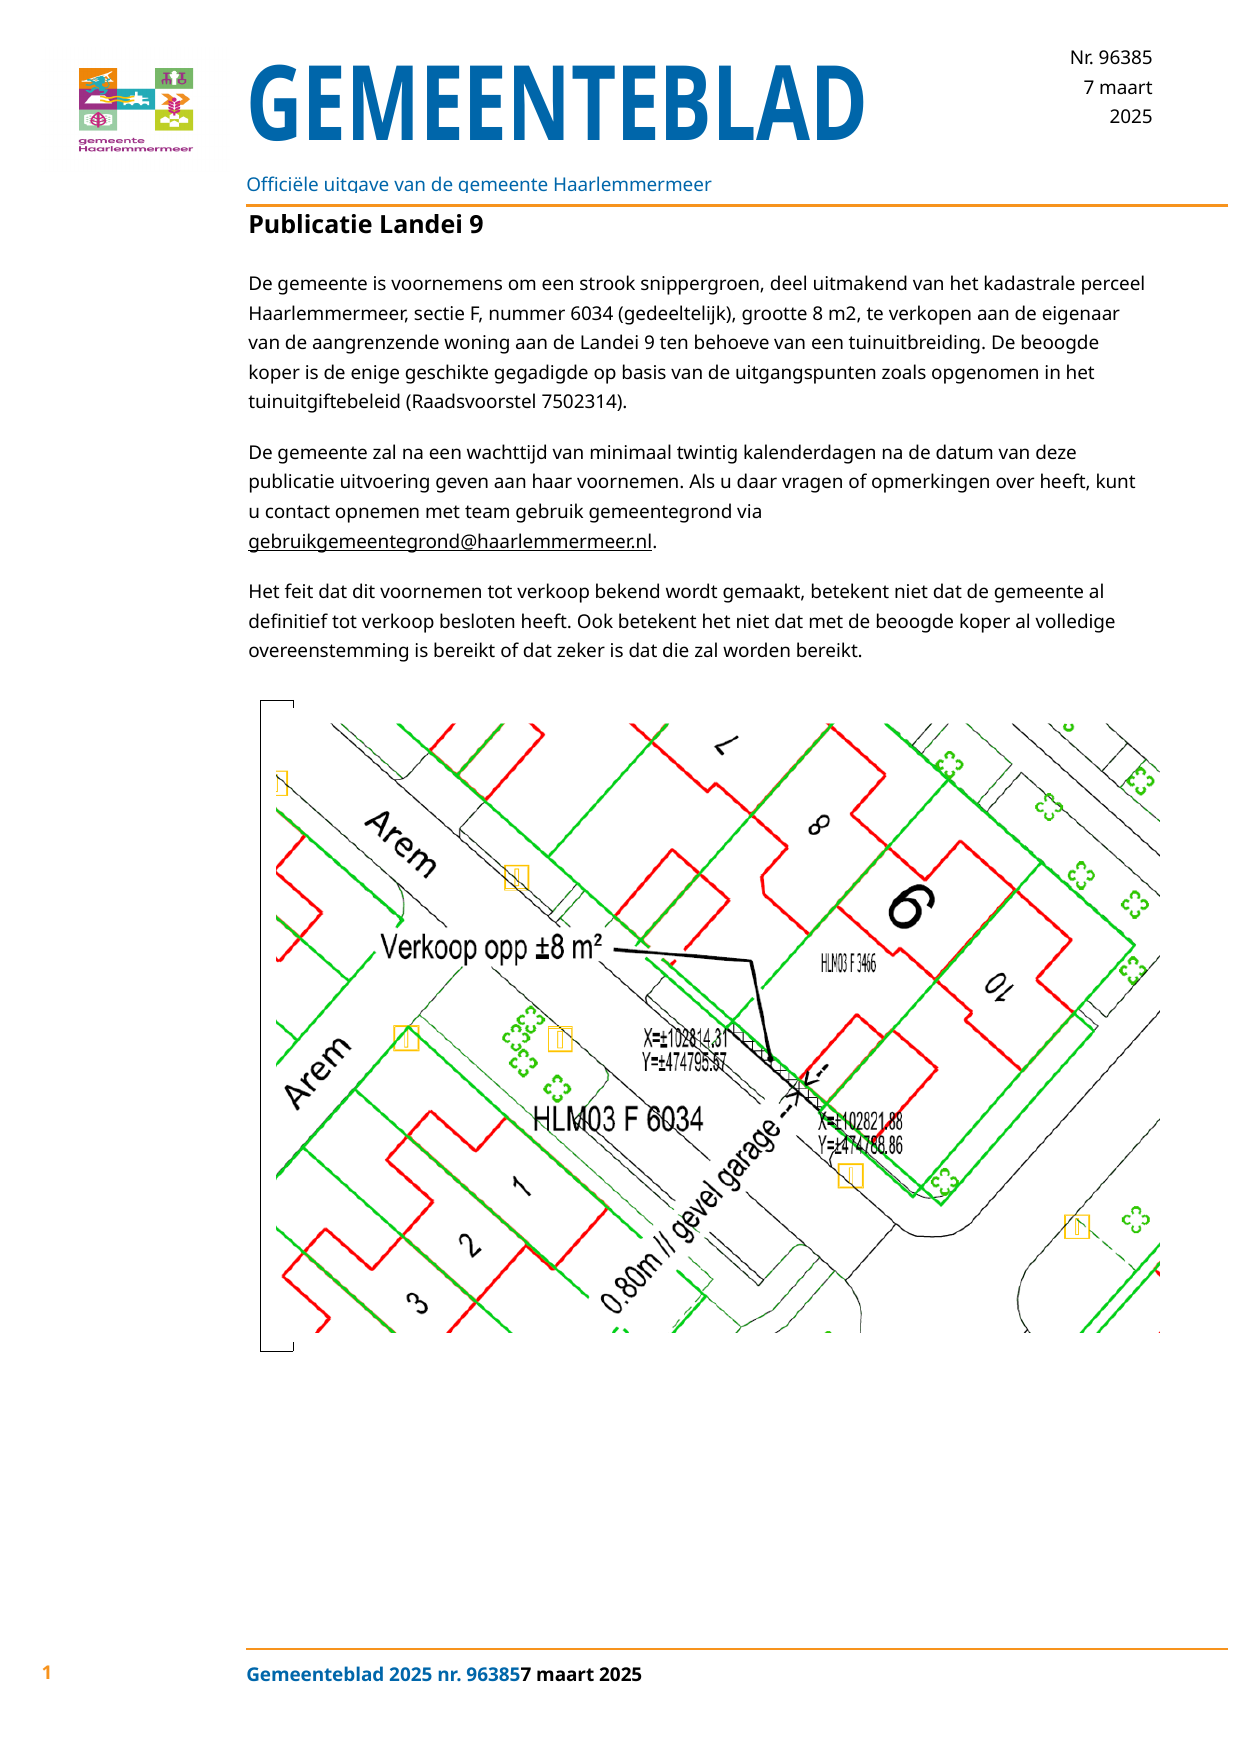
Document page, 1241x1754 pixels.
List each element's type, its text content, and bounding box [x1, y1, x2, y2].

picture [268, 708, 1173, 1342]
picture [41, 47, 231, 172]
text De gemeente zal na een wachttijd van minimaal twintig kalenderdagen na de datum van deze publicatie uitvoering geven aan haar voornemen. Als u daar vragen of opmerkingen over heeft, kunt u contact opnemen met team gebruik gemeentegrond via gebruikgemeentegrond@haarlemmermeer.nl. [248, 439, 1152, 553]
text Het feit dat dit voornemen tot verkoop bekend wordt gemaakt, betekent niet dat de gemeente al definitief tot verkoop besloten heeft. Ook betekent het niet dat met de beoogde koper al volledige overeenstemming is bereikt of dat zeker is dat die zal worden bereikt. [248, 578, 1152, 663]
text De gemeente is voornemens om een strook snippergroen, deel uitmakend van het kadastrale perceel Haarlemmermeer, sectie F, nummer 6034 (gedeeltelijk), grootte 8 m2, te verkopen aan de eigenaar van de aangrenzende woning aan de Landei 9 ten behoeve van een tuinuitbreiding. De beoogde koper is de enige geschikte gegadigde op basis van de uitgangspunten zoals opgenomen in het tuinuitgiftebeleid (Raadsvoorstel 7502314). [248, 270, 1152, 414]
text Publicatie Landei 9 [248, 207, 1152, 241]
